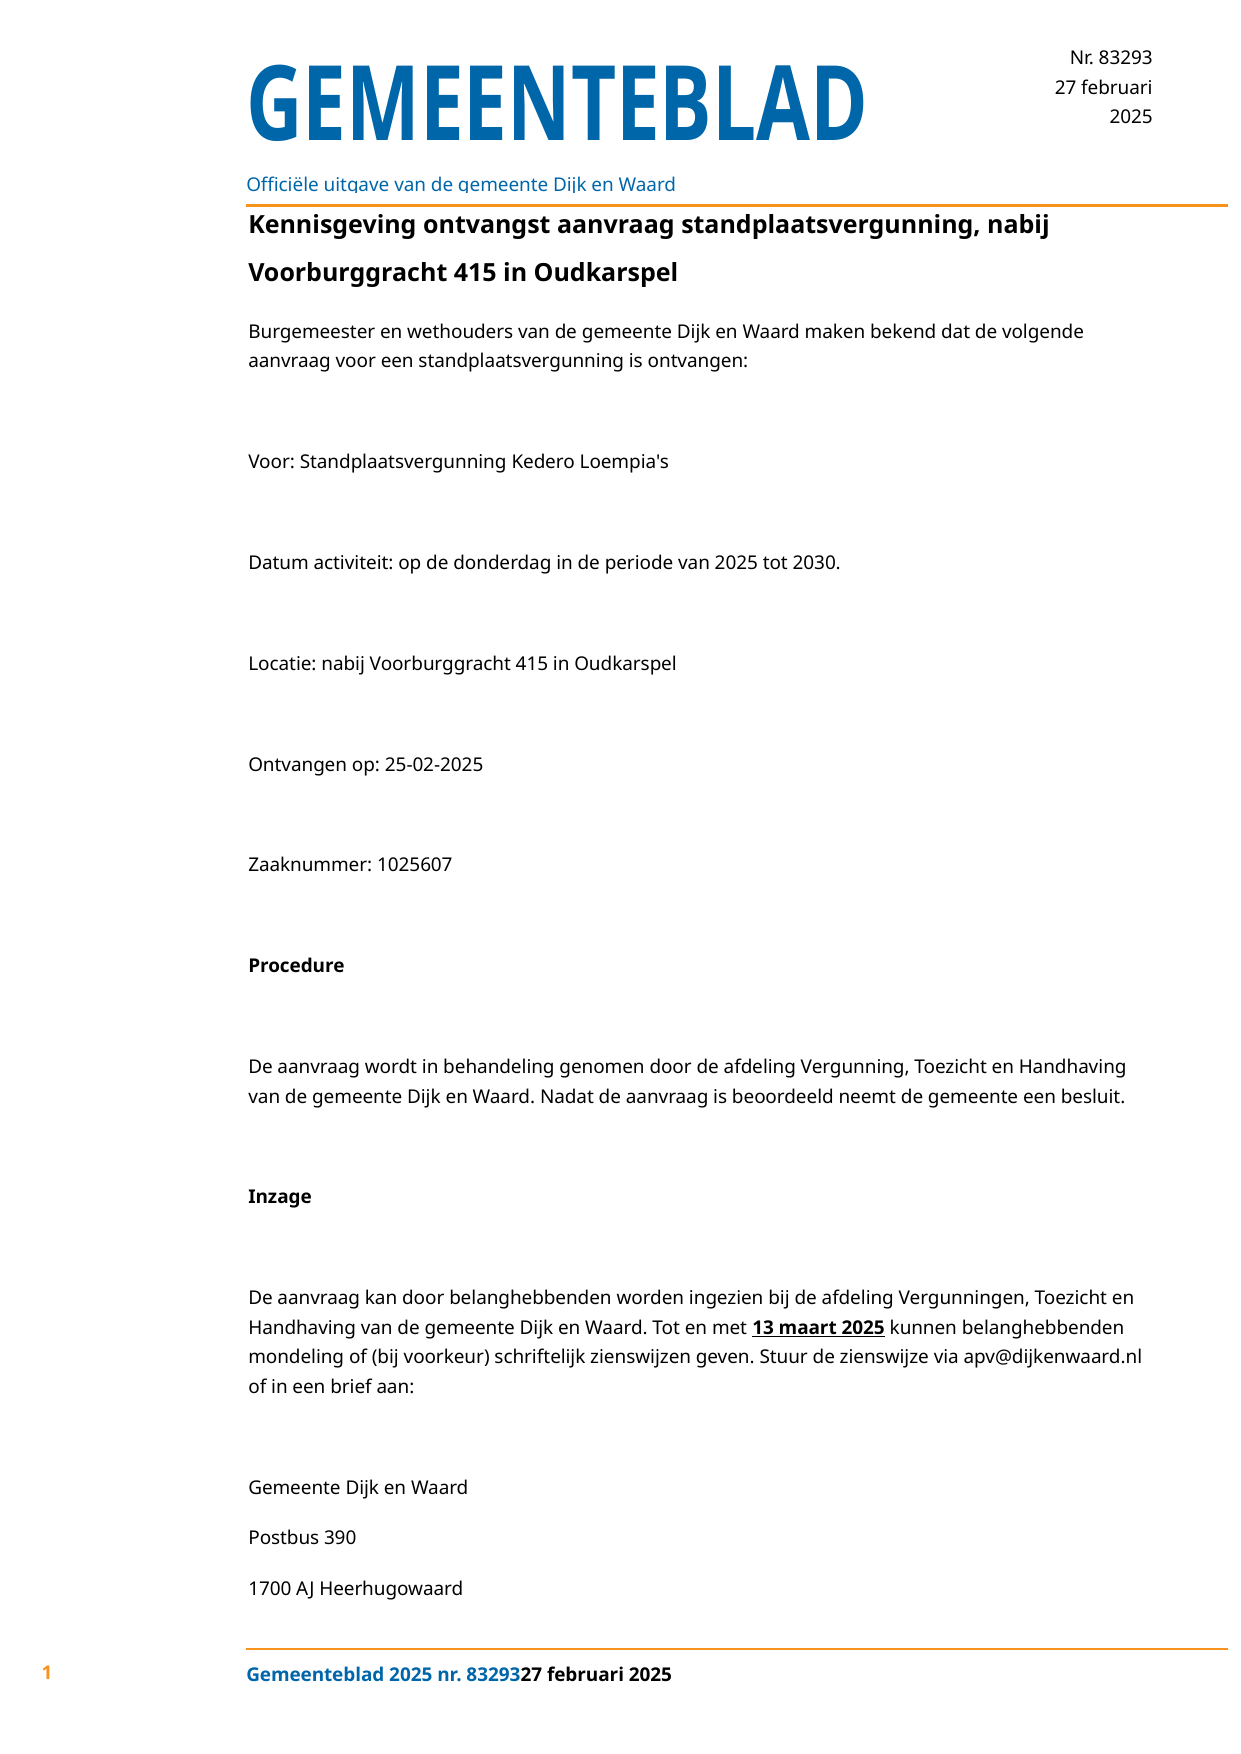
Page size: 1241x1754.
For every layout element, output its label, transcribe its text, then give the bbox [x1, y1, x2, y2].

text Gemeente Dijk en Waard [248, 1474, 1152, 1500]
text De aanvraag kan door belanghebbenden worden ingezien bij de afdeling Vergunningen, Toezicht en Handhaving van de gemeente Dijk en Waard. Tot en met 13 maart 2025 kunnen belanghebbenden mondeling of (bij voorkeur) schriftelijk zienswijzen geven. Stuur de zienswijze via apv@dijkenwaard.nl of in een brief aan: [248, 1284, 1152, 1399]
picture [41, 47, 231, 172]
text Locatie: nabij Voorburggracht 415 in Oudkarspel [248, 650, 1152, 676]
text Datum activiteit: op de donderdag in de periode van 2025 tot 2030. [248, 549, 1152, 575]
text Postbus 390 [248, 1524, 1152, 1550]
text Inzage [248, 1184, 1152, 1209]
text Ontvangen op: 25-02-2025 [248, 751, 1152, 777]
text 1700 AJ Heerhugowaard [248, 1575, 1152, 1601]
text Voor: Standplaatsvergunning Kedero Loempia's [248, 448, 1152, 474]
text Kennisgeving ontvangst aanvraag standplaatsvergunning, nabij Voorburggracht 415 in Oudkarspel [248, 207, 1152, 288]
text De aanvraag wordt in behandeling genomen door de afdeling Vergunning, Toezicht en Handhaving van de gemeente Dijk en Waard. Nadat de aanvraag is beoordeeld neemt de gemeente een besluit. [248, 1053, 1152, 1109]
text Burgemeester en wethouders van de gemeente Dijk en Waard maken bekend dat de volgende aanvraag voor een standplaatsvergunning is ontvangen: [248, 318, 1152, 373]
text Procedure [248, 952, 1152, 978]
text Zaaknummer: 1025607 [248, 852, 1152, 877]
